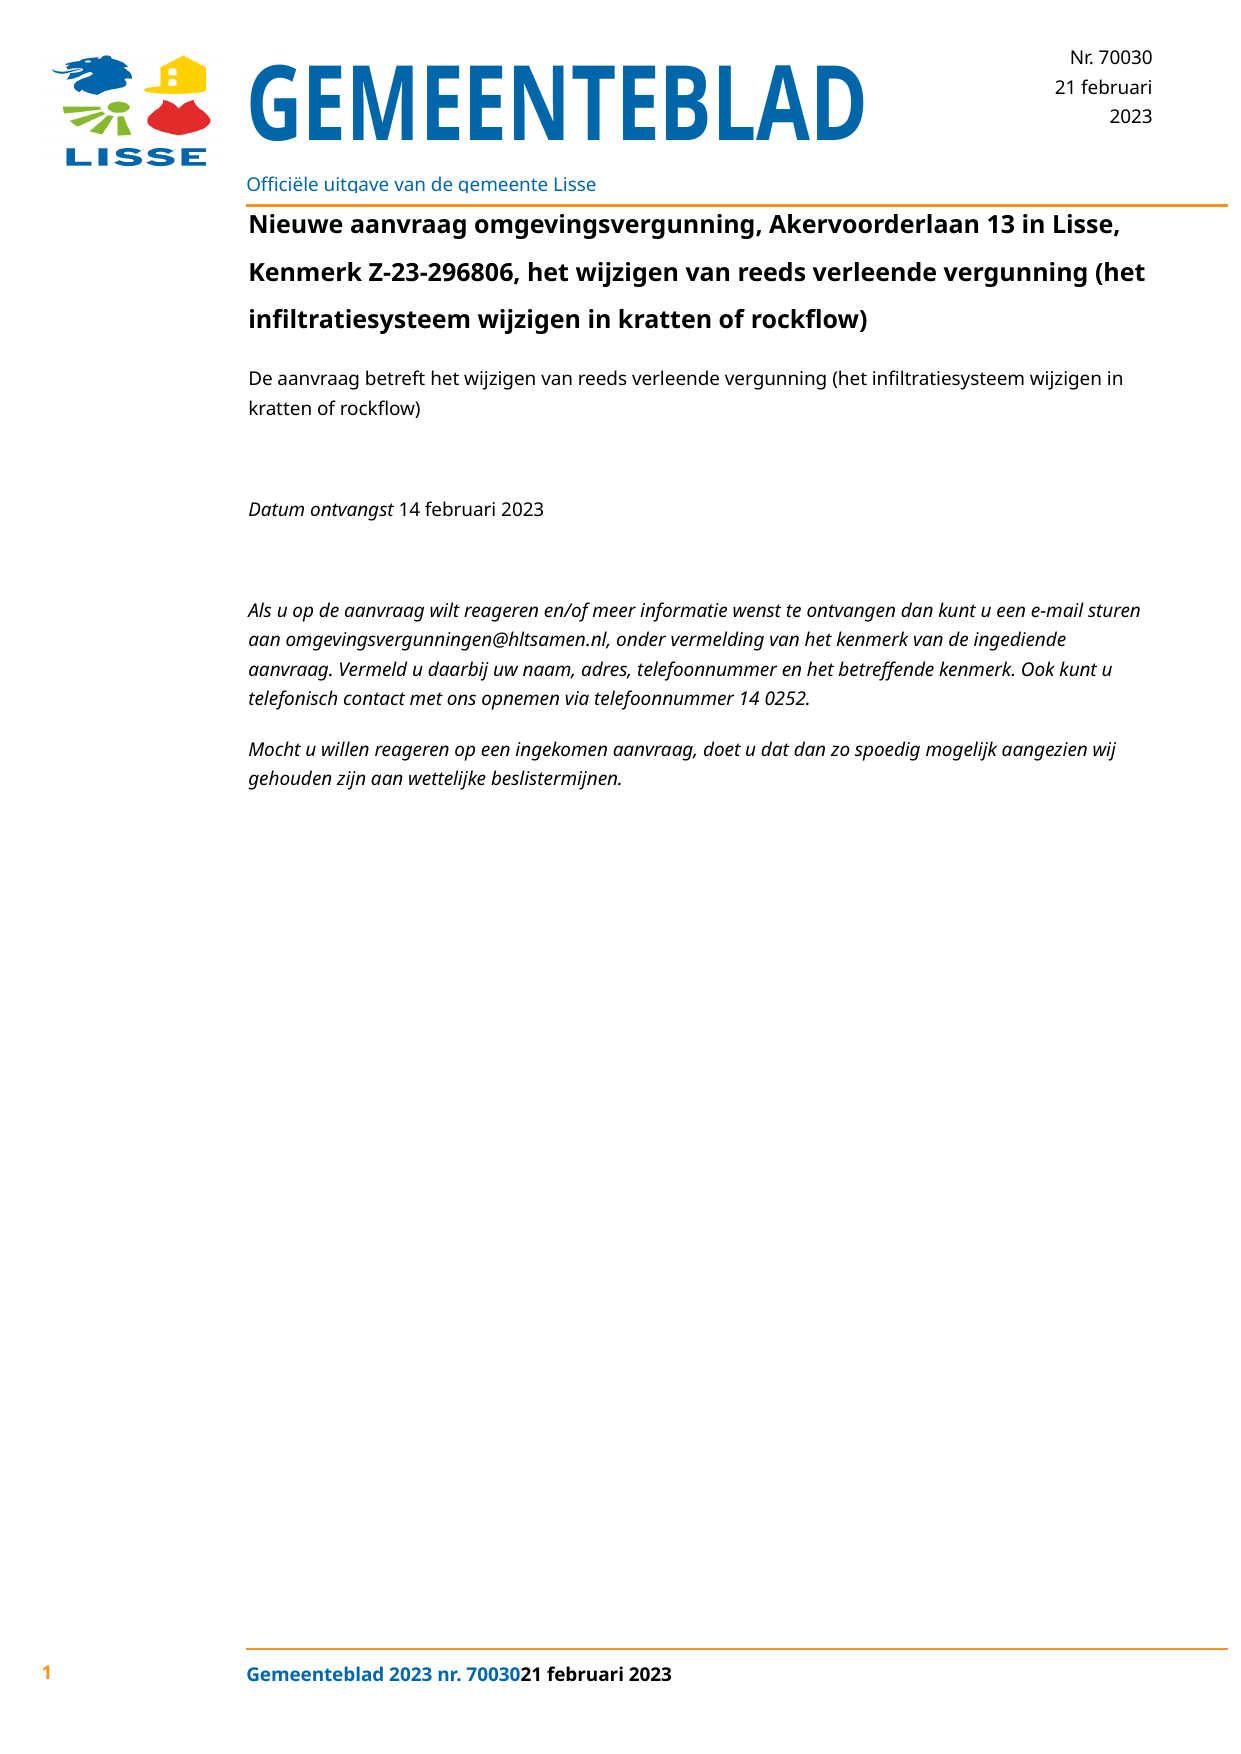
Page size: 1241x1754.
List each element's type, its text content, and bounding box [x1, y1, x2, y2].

picture [41, 47, 231, 172]
text Mocht u willen reageren op een ingekomen aanvraag, doet u dat dan zo spoedig mogelijk aangezien wij gehouden zijn aan wettelijke beslistermijnen. [248, 736, 1152, 791]
text Datum ontvangst 14 februari 2023 [248, 496, 1152, 522]
text Nieuwe aanvraag omgevingsvergunning, Akervoorderlaan 13 in Lisse, Kenmerk Z-23-296806, het wijzigen van reeds verleende vergunning (het infiltratiesysteem wijzigen in kratten of rockflow) [248, 207, 1152, 336]
text De aanvraag betreft het wijzigen van reeds verleende vergunning (het infiltratiesysteem wijzigen in kratten of rockflow) [248, 366, 1152, 421]
text Als u op de aanvraag wilt reageren en/of meer informatie wenst te ontvangen dan kunt u een e-mail sturen aan omgevingsvergunningen@hltsamen.nl, onder vermelding van het kenmerk van de ingediende aanvraag. Vermeld u daarbij uw naam, adres, telefoonnummer en het betreffende kenmerk. Ook kunt u telefonisch contact met ons opnemen via telefoonnummer 14 0252. [248, 597, 1152, 711]
